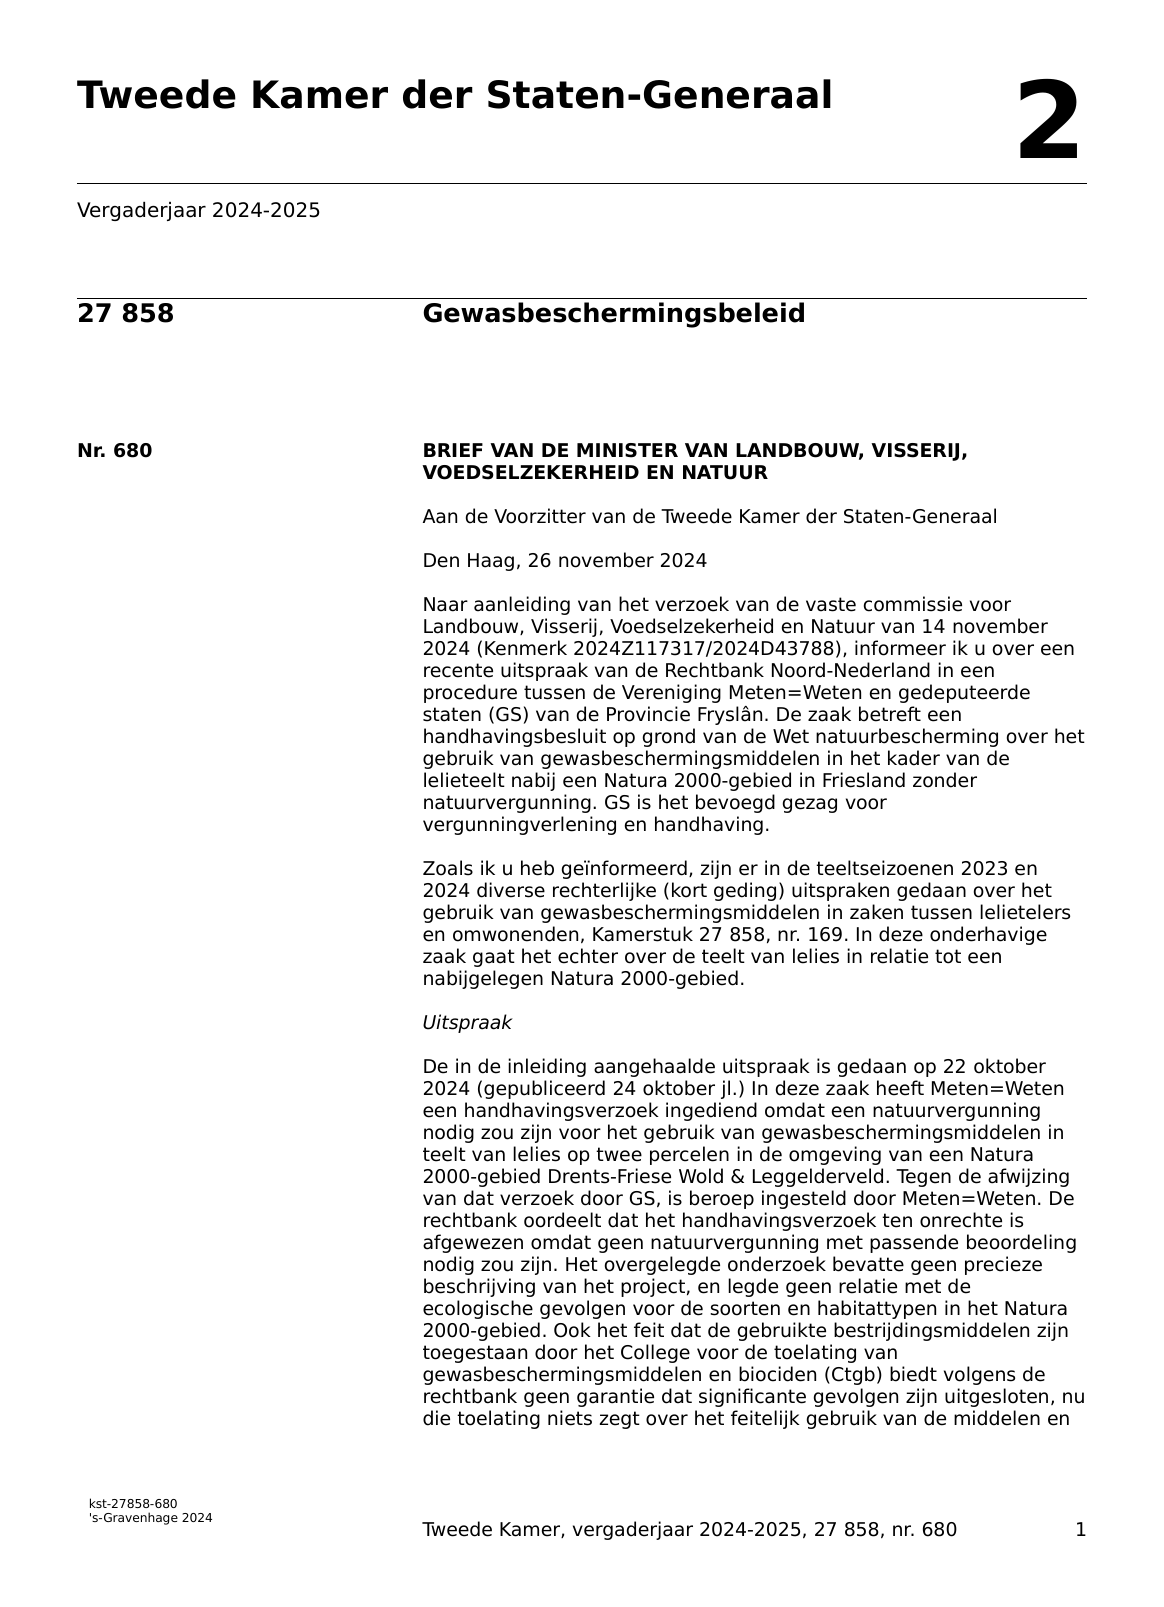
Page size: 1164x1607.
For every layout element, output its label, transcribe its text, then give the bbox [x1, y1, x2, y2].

table_header 2 [886, 59, 1087, 183]
text Zoals ik u heb geïnformeerd, zijn er in de teeltseizoenen 2023 en 2024 diverse rechterlijke (kort geding) uitspraken gedaan over het gebruik van gewasbeschermingsmiddelen in zaken tussen lelietelers en omwonenden, Kamerstuk 27 858, nr. 169. In deze onderhavige zaak gaat het echter over de teelt van lelies in relatie tot een nabijgelegen Natura 2000-gebied. [422, 858, 1087, 990]
subtitle Uitspraak [422, 1012, 1087, 1034]
text Naar aanleiding van het verzoek van de vaste commissie voor Landbouw, Visserij, Voedselzekerheid en Natuur van 14 november 2024 (Kenmerk 2024Z117317/2024D43788), informeer ik u over een recente uitspraak van de Rechtbank Noord-Nederland in een procedure tussen de Vereniging Meten=Weten en gedeputeerde staten (GS) van de Provincie Fryslân. De zaak betreft een handhavingsbesluit op grond van de Wet natuurbescherming over het gebruik van gewasbeschermingsmiddelen in het kader van de lelieteelt nabij een Natura 2000-gebied in Friesland zonder natuurvergunning. GS is het bevoegd gezag voor vergunningverlening en handhaving. [422, 594, 1087, 836]
table_cell Vergaderjaar 2024-2025 [77, 184, 1087, 298]
text Aan de Voorzitter van de Tweede Kamer der Staten-Generaal [422, 506, 1087, 528]
subtitle Nr. 680 BRIEF VAN DE MINISTER VAN LANDBOUW, VISSERIJ, VOEDSELZEKERHEID EN NATUUR [77, 440, 1087, 484]
text 's-Gravenhage 2024 [88, 1511, 323, 1525]
text kst-27858-680 [88, 1497, 323, 1511]
table_header Tweede Kamer der Staten-Generaal [77, 59, 886, 183]
text De in de inleiding aangehaalde uitspraak is gedaan op 22 oktober 2024 (gepubliceerd 24 oktober jl.) In deze zaak heeft Meten=Weten een handhavingsverzoek ingediend omdat een natuurvergunning nodig zou zijn voor het gebruik van gewasbeschermingsmiddelen in teelt van lelies op twee percelen in de omgeving van een Natura 2000-gebied Drents-Friese Wold & Leggelderveld. Tegen de afwijzing van dat verzoek door GS, is beroep ingesteld door Meten=Weten. De rechtbank oordeelt dat het handhavingsverzoek ten onrechte is afgewezen omdat geen natuurvergunning met passende beoordeling nodig zou zijn. Het overgelegde onderzoek bevatte geen precieze beschrijving van het project, en legde geen relatie met de ecologische gevolgen voor de soorten en habitattypen in het Natura 2000-gebied. Ook het feit dat de gebruikte bestrijdingsmiddelen zijn toegestaan door het College voor de toelating van gewasbeschermingsmiddelen en biociden (Ctgb) biedt volgens de rechtbank geen garantie dat significante gevolgen zijn uitgesloten, nu die toelating niets zegt over het feitelijk gebruik van de middelen en [422, 1056, 1087, 1430]
text Den Haag, 26 november 2024 [422, 550, 1087, 572]
subtitle 27 858 Gewasbeschermingsbeleid [77, 299, 1087, 329]
